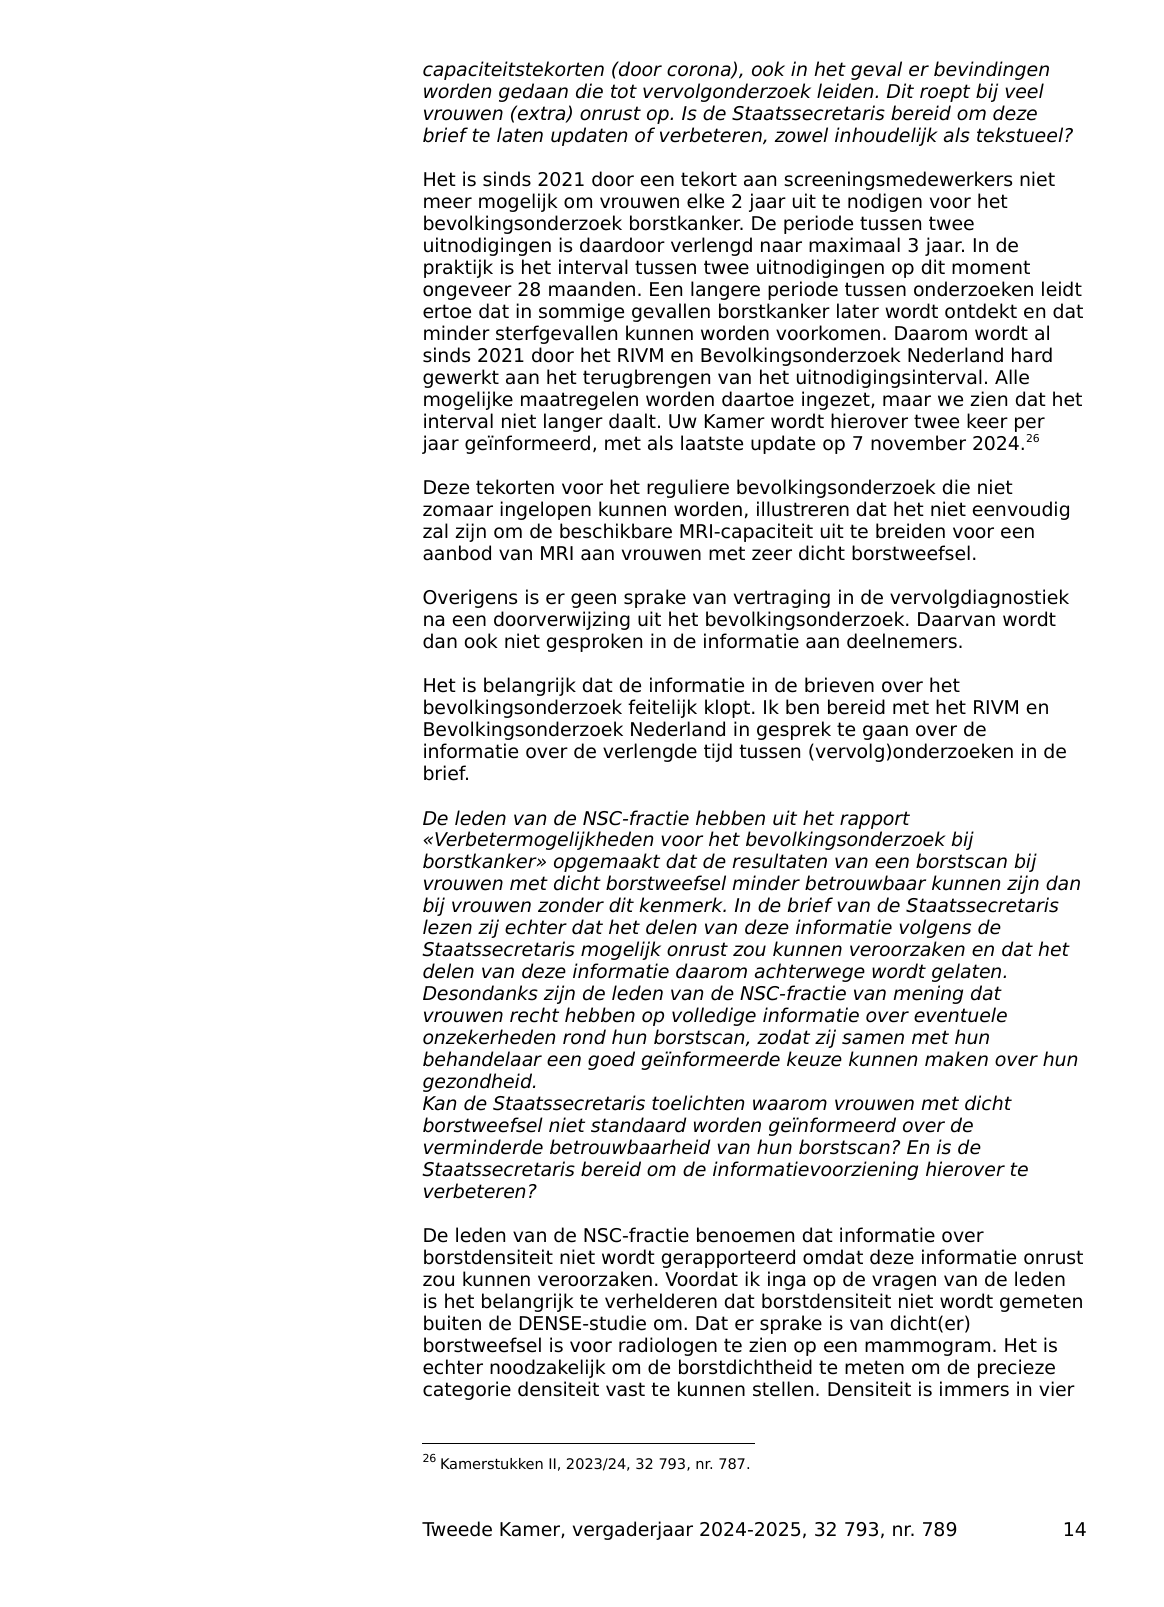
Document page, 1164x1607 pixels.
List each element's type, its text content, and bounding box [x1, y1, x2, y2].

text Kan de Staatssecretaris toelichten waarom vrouwen met dicht borstweefsel niet standaard worden geïnformeerd over de verminderde betrouwbaarheid van hun borstscan? En is de Staatssecretaris bereid om de informatievoorziening hierover te verbeteren? [422, 1093, 1087, 1203]
text De leden van de NSC-fractie benoemen dat informatie over borstdensiteit niet wordt gerapporteerd omdat deze informatie onrust zou kunnen veroorzaken. Voordat ik inga op de vragen van de leden is het belangrijk te verhelderen dat borstdensiteit niet wordt gemeten buiten de DENSE-studie om. Dat er sprake is van dicht(er) borstweefsel is voor radiologen te zien op een mammogram. Het is echter noodzakelijk om de borstdichtheid te meten om de precieze categorie densiteit vast te kunnen stellen. Densiteit is immers in vier [422, 1225, 1087, 1401]
text De leden van de NSC-fractie hebben uit het rapport «Verbetermogelijkheden voor het bevolkingsonderzoek bij borstkanker» opgemaakt dat de resultaten van een borstscan bij vrouwen met dicht borstweefsel minder betrouwbaar kunnen zijn dan bij vrouwen zonder dit kenmerk. In de brief van de Staatssecretaris lezen zij echter dat het delen van deze informatie volgens de Staatssecretaris mogelijk onrust zou kunnen veroorzaken en dat het delen van deze informatie daarom achterwege wordt gelaten. Desondanks zijn de leden van de NSC-fractie van mening dat vrouwen recht hebben op volledige informatie over eventuele onzekerheden rond hun borstscan, zodat zij samen met hun behandelaar een goed geïnformeerde keuze kunnen maken over hun gezondheid. [422, 807, 1087, 1093]
text Het is belangrijk dat de informatie in de brieven over het bevolkingsonderzoek feitelijk klopt. Ik ben bereid met het RIVM en Bevolkingsonderzoek Nederland in gesprek te gaan over de informatie over de verlengde tijd tussen (vervolg)onderzoeken in de brief. [422, 675, 1087, 785]
text Het is sinds 2021 door een tekort aan screeningsmedewerkers niet meer mogelijk om vrouwen elke 2 jaar uit te nodigen voor het bevolkingsonderzoek borstkanker. De periode tussen twee uitnodigingen is daardoor verlengd naar maximaal 3 jaar. In de praktijk is het interval tussen twee uitnodigingen op dit moment ongeveer 28 maanden. Een langere periode tussen onderzoeken leidt ertoe dat in sommige gevallen borstkanker later wordt ontdekt en dat minder sterfgevallen kunnen worden voorkomen. Daarom wordt al sinds 2021 door het RIVM en Bevolkingsonderzoek Nederland hard gewerkt aan het terugbrengen van het uitnodigingsinterval. Alle mogelijke maatregelen worden daartoe ingezet, maar we zien dat het interval niet langer daalt. Uw Kamer wordt hierover twee keer per jaar geïnformeerd, met als laatste update op 7 november 2024. [422, 169, 1087, 455]
text capaciteitstekorten (door corona), ook in het geval er bevindingen worden gedaan die tot vervolgonderzoek leiden. Dit roept bij veel vrouwen (extra) onrust op. Is de Staatssecretaris bereid om deze brief te laten updaten of verbeteren, zowel inhoudelijk als tekstueel? [422, 59, 1087, 147]
text Deze tekorten voor het reguliere bevolkingsonderzoek die niet zomaar ingelopen kunnen worden, illustreren dat het niet eenvoudig zal zijn om de beschikbare MRI-capaciteit uit te breiden voor een aanbod van MRI aan vrouwen met zeer dicht borstweefsel. [422, 477, 1087, 565]
text Kamerstukken II, 2023/24, 32 793, nr. 787. [422, 1452, 1087, 1474]
text Overigens is er geen sprake van vertraging in de vervolgdiagnostiek na een doorverwijzing uit het bevolkingsonderzoek. Daarvan wordt dan ook niet gesproken in de informatie aan deelnemers. [422, 587, 1087, 653]
